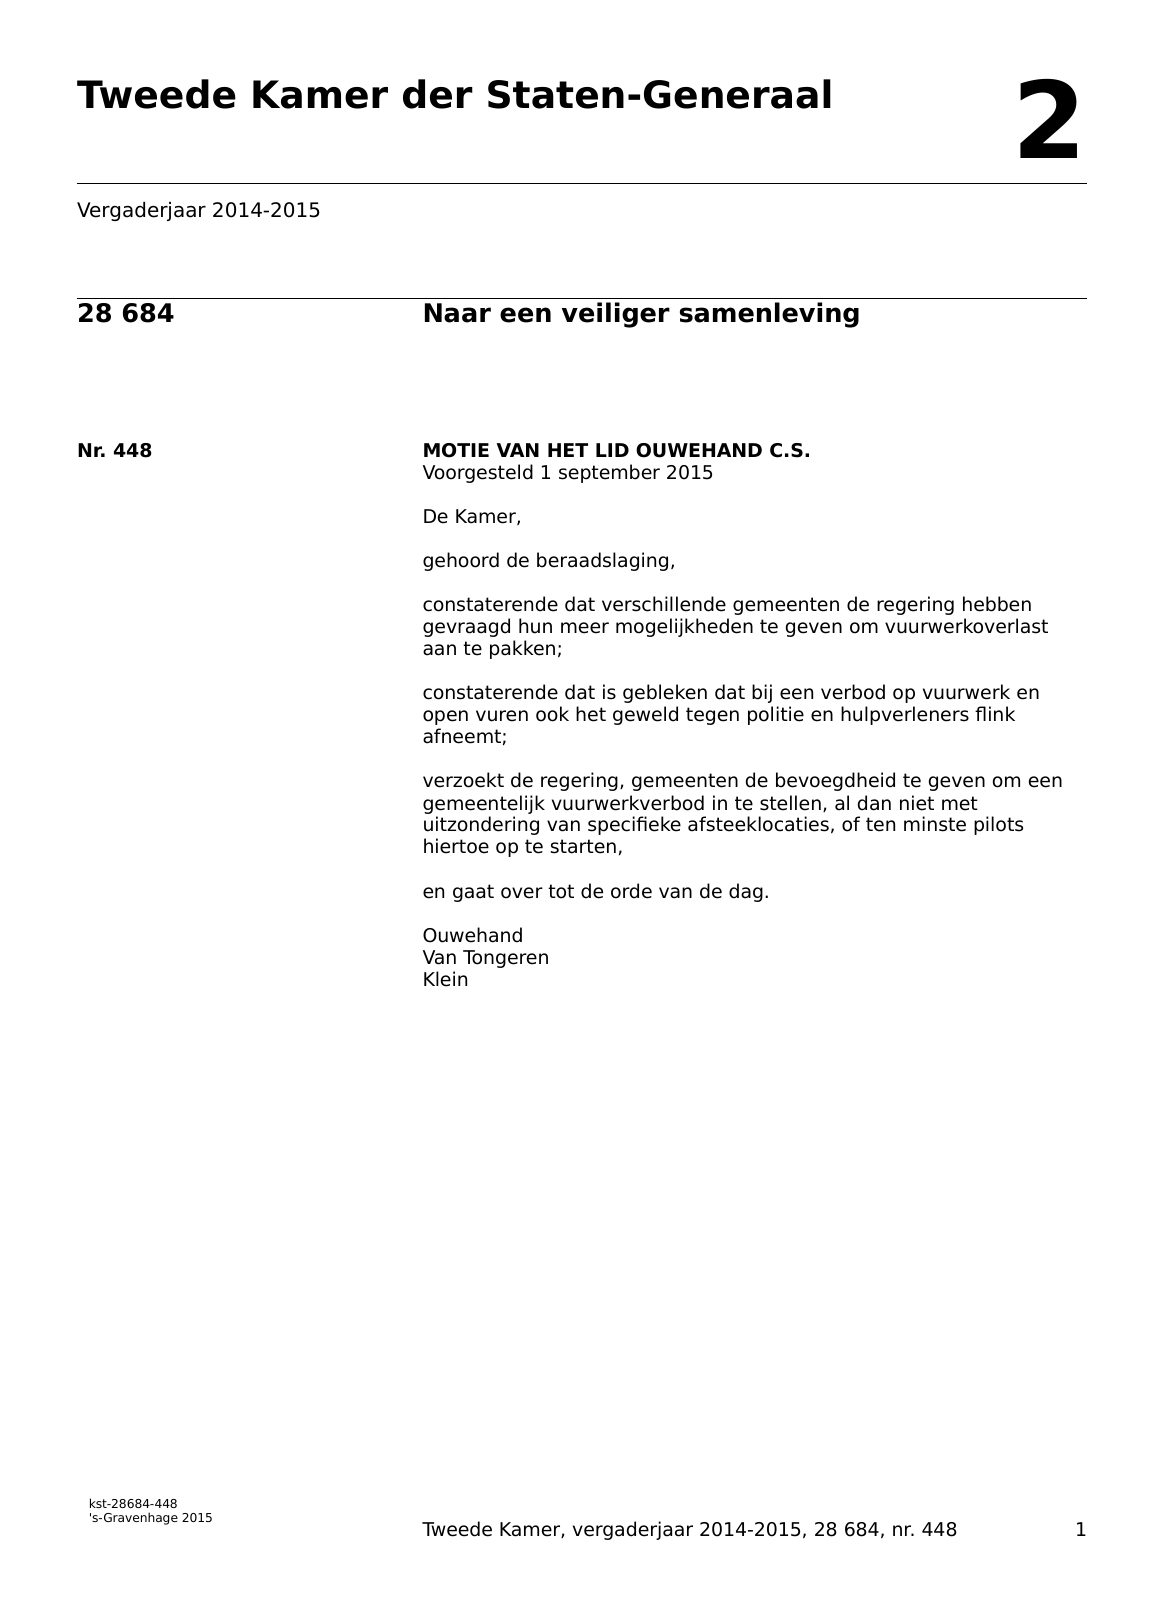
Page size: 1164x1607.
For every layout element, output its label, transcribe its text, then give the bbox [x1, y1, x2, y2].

text constaterende dat is gebleken dat bij een verbod op vuurwerk en open vuren ook het geweld tegen politie en hulpverleners flink afneemt; [422, 682, 1087, 748]
text 's-Gravenhage 2015 [88, 1511, 323, 1525]
text verzoekt de regering, gemeenten de bevoegdheid te geven om een gemeentelijk vuurwerkverbod in te stellen, al dan niet met uitzondering van specifieke afsteeklocaties, of ten minste pilots hiertoe op te starten, [422, 770, 1087, 858]
text Van Tongeren [422, 947, 1087, 969]
table_header 2 [886, 59, 1087, 183]
text Voorgesteld 1 september 2015 [422, 462, 1087, 484]
subtitle Nr. 448 MOTIE VAN HET LID OUWEHAND C.S. [77, 440, 1087, 462]
text Ouwehand [422, 925, 1087, 947]
text kst-28684-448 [88, 1497, 323, 1511]
table_cell Vergaderjaar 2014-2015 [77, 184, 1087, 298]
text De Kamer, [422, 506, 1087, 528]
text gehoord de beraadslaging, [422, 550, 1087, 572]
text en gaat over tot de orde van de dag. [422, 881, 1087, 902]
table_header Tweede Kamer der Staten-Generaal [77, 59, 886, 183]
subtitle 28 684 Naar een veiliger samenleving [77, 299, 1087, 329]
text Klein [422, 969, 1087, 991]
text constaterende dat verschillende gemeenten de regering hebben gevraagd hun meer mogelijkheden te geven om vuurwerkoverlast aan te pakken; [422, 594, 1087, 660]
